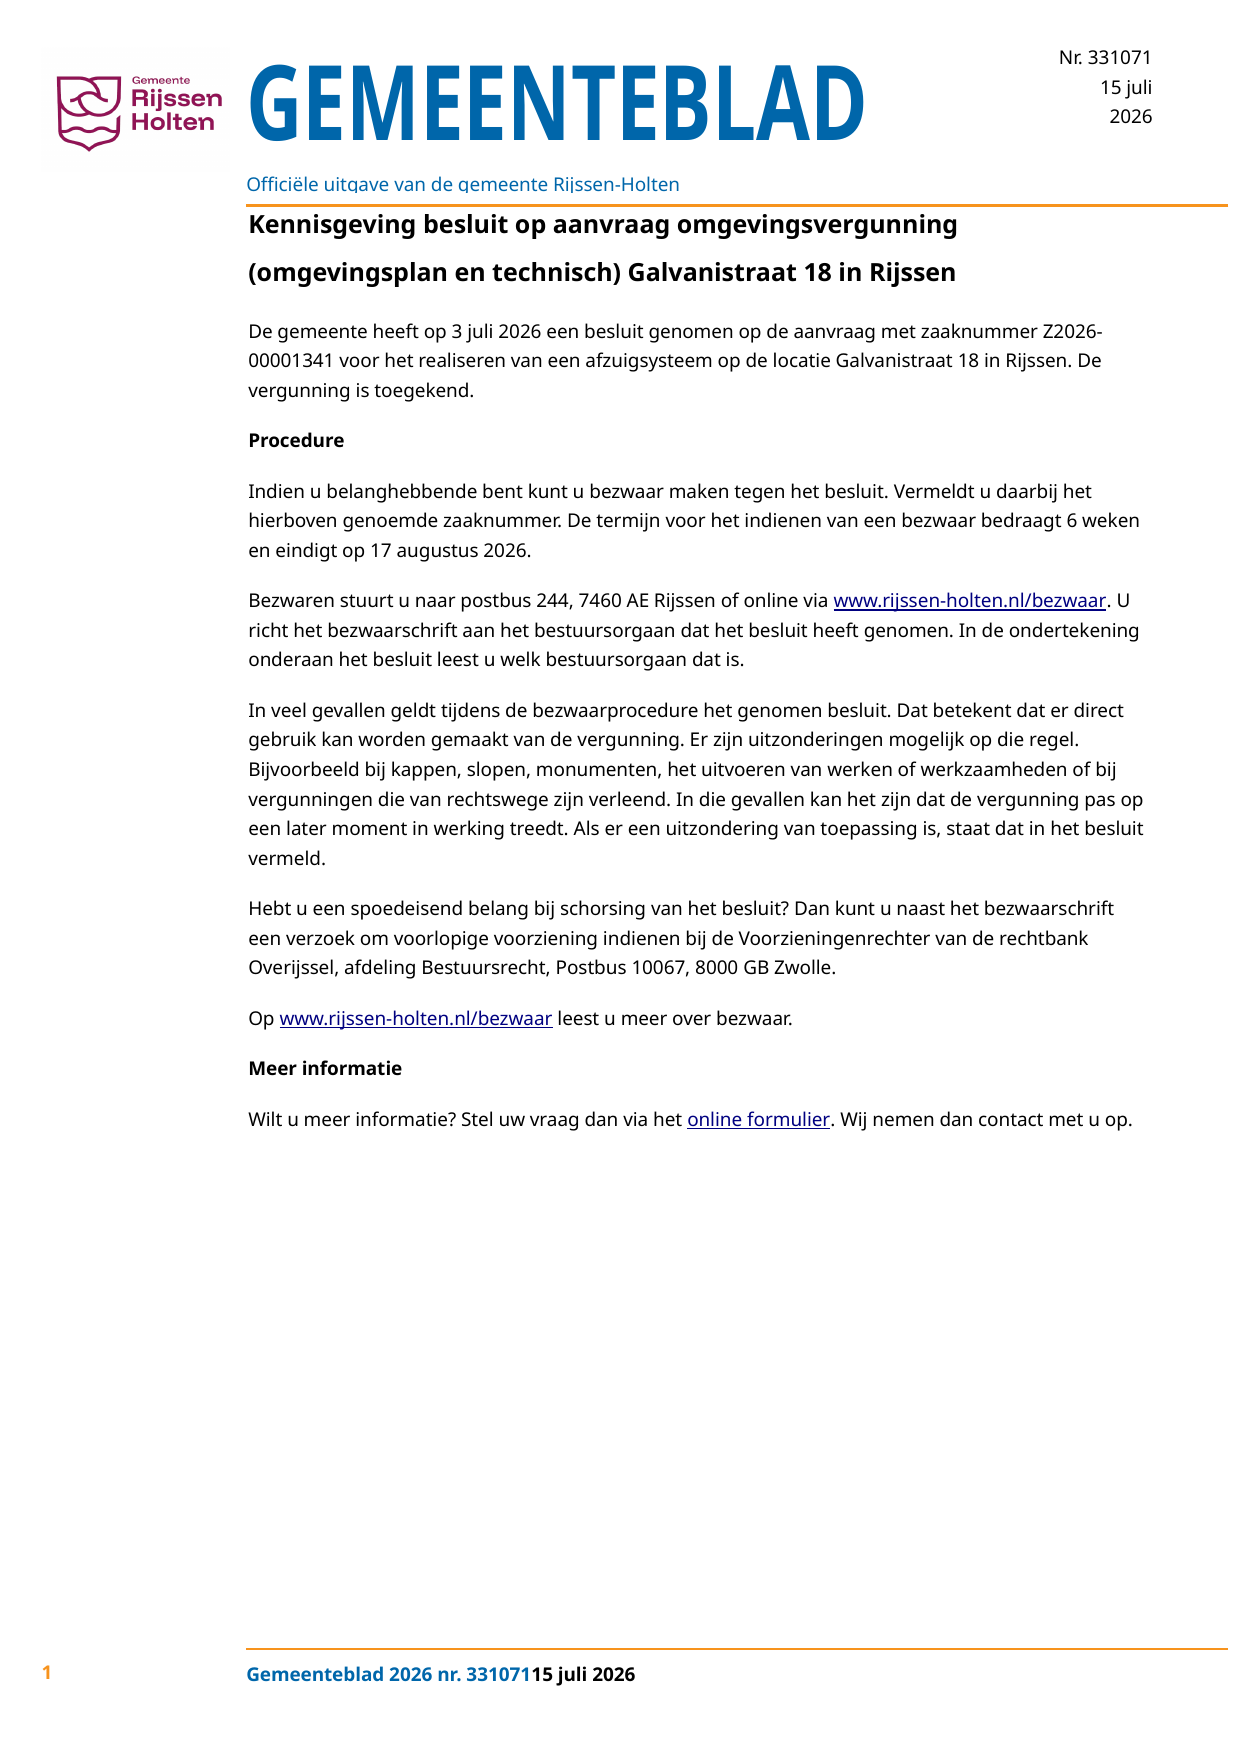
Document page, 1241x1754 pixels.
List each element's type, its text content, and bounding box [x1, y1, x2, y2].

text Meer informatie [248, 1055, 1152, 1081]
text Op www.rijssen-holten.nl/bezwaar leest u meer over bezwaar. [248, 1005, 1152, 1031]
text Kennisgeving besluit op aanvraag omgevingsvergunning (omgevingsplan en technisch) Galvanistraat 18 in Rijssen [248, 207, 1152, 288]
text De gemeente heeft op 3 juli 2026 een besluit genomen op de aanvraag met zaaknummer Z2026-00001341 voor het realiseren van een afzuigsysteem op de locatie Galvanistraat 18 in Rijssen. De vergunning is toegekend. [248, 318, 1152, 403]
text Wilt u meer informatie? Stel uw vraag dan via het online formulier. Wij nemen dan contact met u op. [248, 1106, 1152, 1132]
text Bezwaren stuurt u naar postbus 244, 7460 AE Rijssen of online via www.rijssen-holten.nl/bezwaar. U richt het bezwaarschrift aan het bestuursorgaan dat het besluit heeft genomen. In de ondertekening onderaan het besluit leest u welk bestuursorgaan dat is. [248, 587, 1152, 672]
picture [41, 47, 231, 172]
text Indien u belanghebbende bent kunt u bezwaar maken tegen het besluit. Vermeldt u daarbij het hierboven genoemde zaaknummer. De termijn voor het indienen van een bezwaar bedraagt 6 weken en eindigt op 17 augustus 2026. [248, 478, 1152, 563]
text In veel gevallen geldt tijdens de bezwaarprocedure het genomen besluit. Dat betekent dat er direct gebruik kan worden gemaakt van de vergunning. Er zijn uitzonderingen mogelijk op die regel. Bijvoorbeeld bij kappen, slopen, monumenten, het uitvoeren van werken of werkzaamheden of bij vergunningen die van rechtswege zijn verleend. In die gevallen kan het zijn dat de vergunning pas op een later moment in werking treedt. Als er een uitzondering van toepassing is, staat dat in het besluit vermeld. [248, 697, 1152, 871]
text Hebt u een spoedeisend belang bij schorsing van het besluit? Dan kunt u naast het bezwaarschrift een verzoek om voorlopige voorziening indienen bij de Voorzieningenrechter van de rechtbank Overijssel, afdeling Bestuursrecht, Postbus 10067, 8000 GB Zwolle. [248, 895, 1152, 980]
text Procedure [248, 427, 1152, 453]
